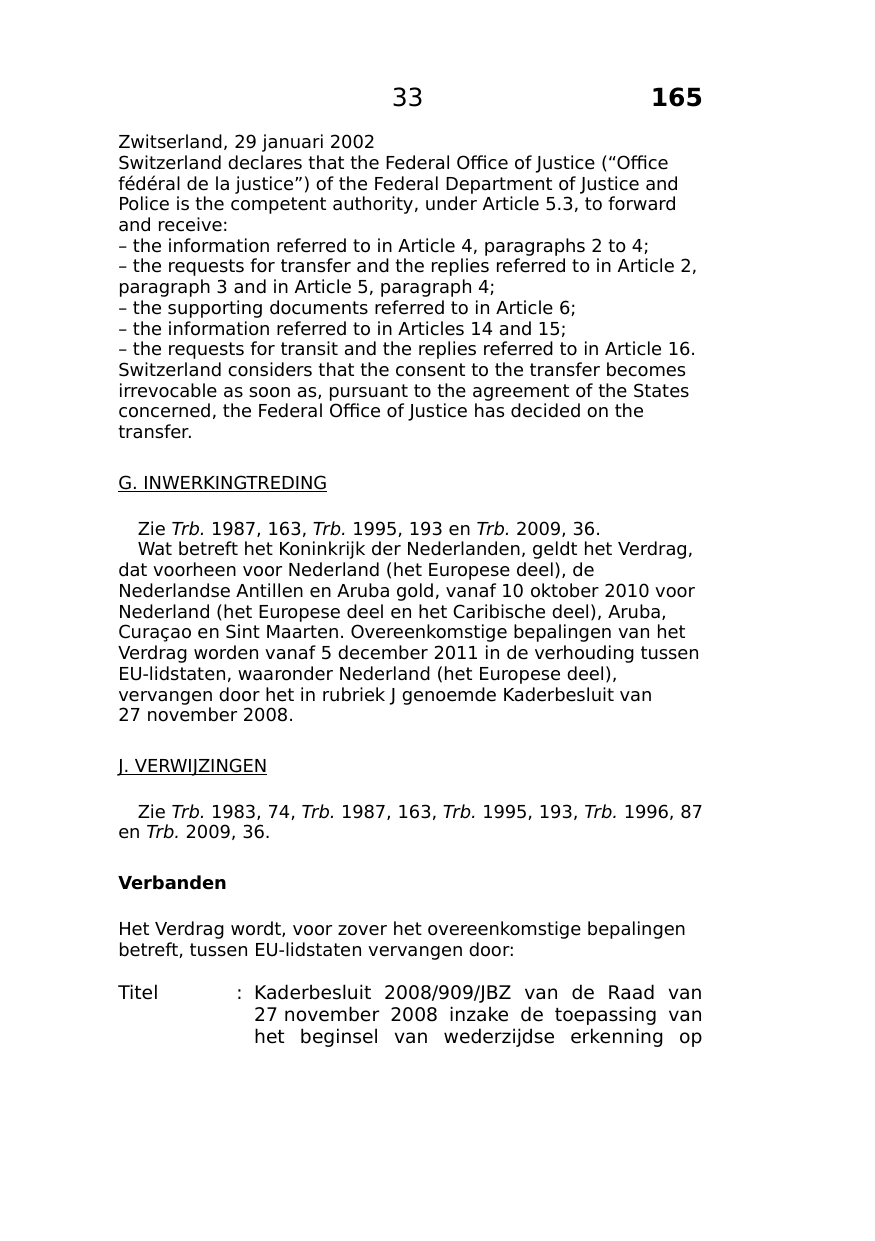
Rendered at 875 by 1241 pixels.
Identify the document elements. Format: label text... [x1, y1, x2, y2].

text Wat betreft het Koninkrijk der Nederlanden, geldt het Verdrag, dat voorheen voor Nederland (het Europese deel), de Nederlandse Antillen en Aruba gold, vanaf 10 oktober 2010 voor Nederland (het Europese deel en het Caribische deel), Aruba, Curaçao en Sint Maarten. Overeenkomstige bepalingen van het Verdrag worden vanaf 5 december 2011 in de verhouding tussen EU-lidstaten, waaronder Nederland (het Europese deel), vervangen door het in rubriek J genoemde Kaderbesluit van 27 november 2008. [118, 539, 703, 726]
text – the information referred to in Article 4, paragraphs 2 to 4; [118, 236, 703, 256]
text Switzerland considers that the consent to the transfer becomes irrevocable as soon as, pursuant to the agreement of the States concerned, the Federal Office of Justice has decided on the transfer. [118, 360, 703, 443]
subtitle G. INWERKINGTREDING [118, 473, 703, 493]
text Het Verdrag wordt, voor zover het overeenkomstige bepalingen betreft, tussen EU-lidstaten vervangen door: [118, 919, 703, 960]
subtitle Verbanden [118, 873, 703, 894]
subtitle J. VERWIJZINGEN [118, 756, 703, 777]
text – the supporting documents referred to in Article 6; [118, 298, 703, 318]
text – the requests for transit and the replies referred to in Article 16. [118, 339, 703, 360]
table_header Kaderbesluit 2008/909/JBZ van de Raad van 27 november 2008 inzake de toepassing van het beginsel van wederzijdse erkenning op [254, 982, 703, 1048]
text – the information referred to in Articles 14 and 15; [118, 318, 703, 339]
table_header : [236, 982, 254, 1048]
text – the requests for transfer and the replies referred to in Article 2, paragraph 3 and in Article 5, paragraph 4; [118, 256, 703, 298]
table_header Titel [118, 982, 236, 1048]
text Switzerland declares that the Federal Office of Justice (“Office fédéral de la justice”) of the Federal Department of Justice and Police is the competent authority, under Article 5.3, to forward and receive: [118, 153, 703, 236]
text Zie Trb. 1983, 74, Trb. 1987, 163, Trb. 1995, 193, Trb. 1996, 87 en Trb. 2009, 36. [118, 802, 703, 843]
text Zwitserland, 29 januari 2002 [118, 132, 703, 153]
text Zie Trb. 1987, 163, Trb. 1995, 193 en Trb. 2009, 36. [118, 518, 703, 539]
